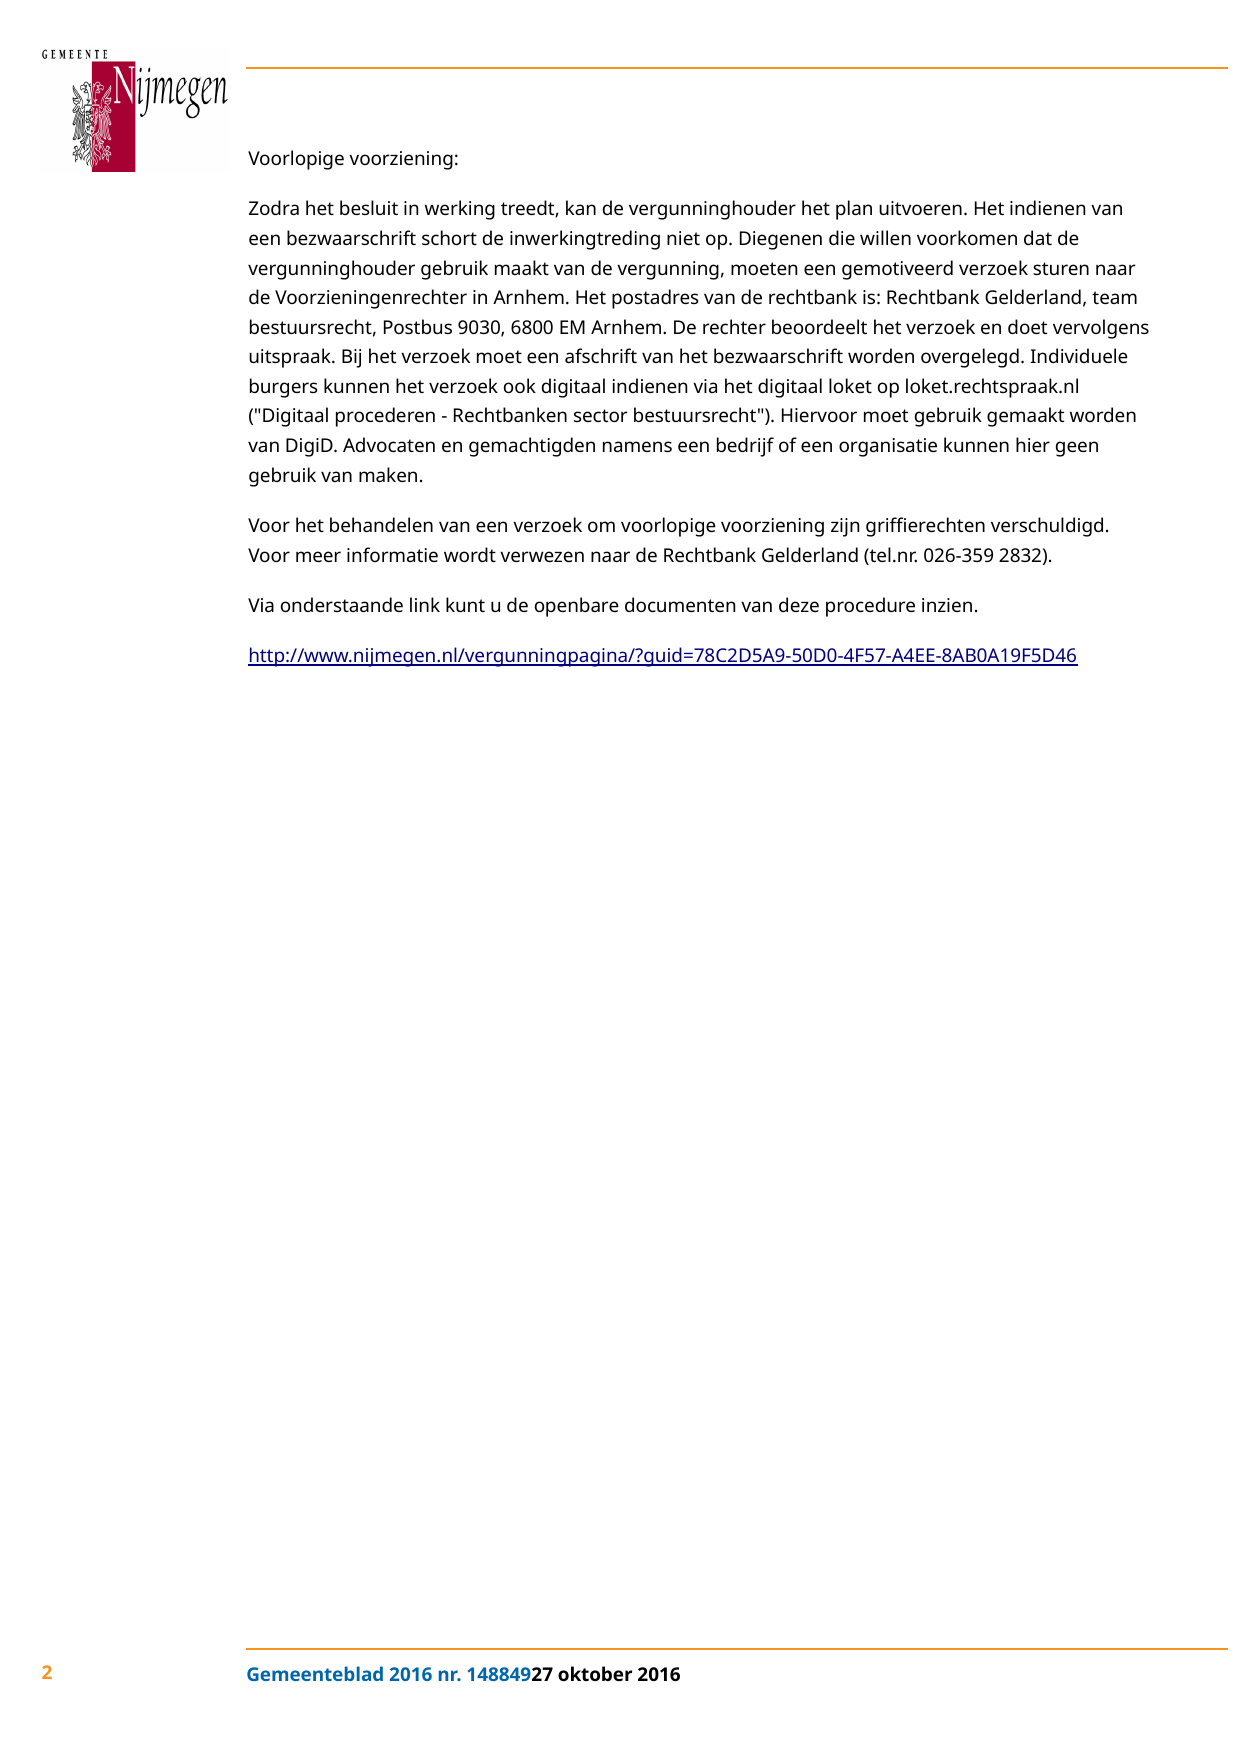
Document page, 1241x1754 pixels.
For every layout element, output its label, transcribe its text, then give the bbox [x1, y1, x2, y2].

text Zodra het besluit in werking treedt, kan de vergunninghouder het plan uitvoeren. Het indienen van een bezwaarschrift schort de inwerkingtreding niet op. Diegenen die willen voorkomen dat de vergunninghouder gebruik maakt van de vergunning, moeten een gemotiveerd verzoek sturen naar de Voorzieningenrechter in Arnhem. Het postadres van de rechtbank is: Rechtbank Gelderland, team bestuursrecht, Postbus 9030, 6800 EM Arnhem. De rechter beoordeelt het verzoek en doet vervolgens uitspraak. Bij het verzoek moet een afschrift van het bezwaarschrift worden overgelegd. Individuele burgers kunnen het verzoek ook digitaal indienen via het digitaal loket op loket.rechtspraak.nl ("Digitaal procederen - Rechtbanken sector bestuursrecht"). Hiervoor moet gebruik gemaakt worden van DigiD. Advocaten en gemachtigden namens een bedrijf of een organisatie kunnen hier geen gebruik van maken. [248, 196, 1152, 488]
text Via onderstaande link kunt u de openbare documenten van deze procedure inzien. [248, 592, 1152, 618]
text Voorlopige voorziening: [248, 145, 1152, 171]
text http://www.nijmegen.nl/vergunningpagina/?guid=78C2D5A9-50D0-4F57-A4EE-8AB0A19F5D46 [248, 643, 1152, 668]
picture [41, 47, 231, 172]
text Voor het behandelen van een verzoek om voorlopige voorziening zijn griffierechten verschuldigd. Voor meer informatie wordt verwezen naar de Rechtbank Gelderland (tel.nr. 026-359 2832). [248, 512, 1152, 568]
